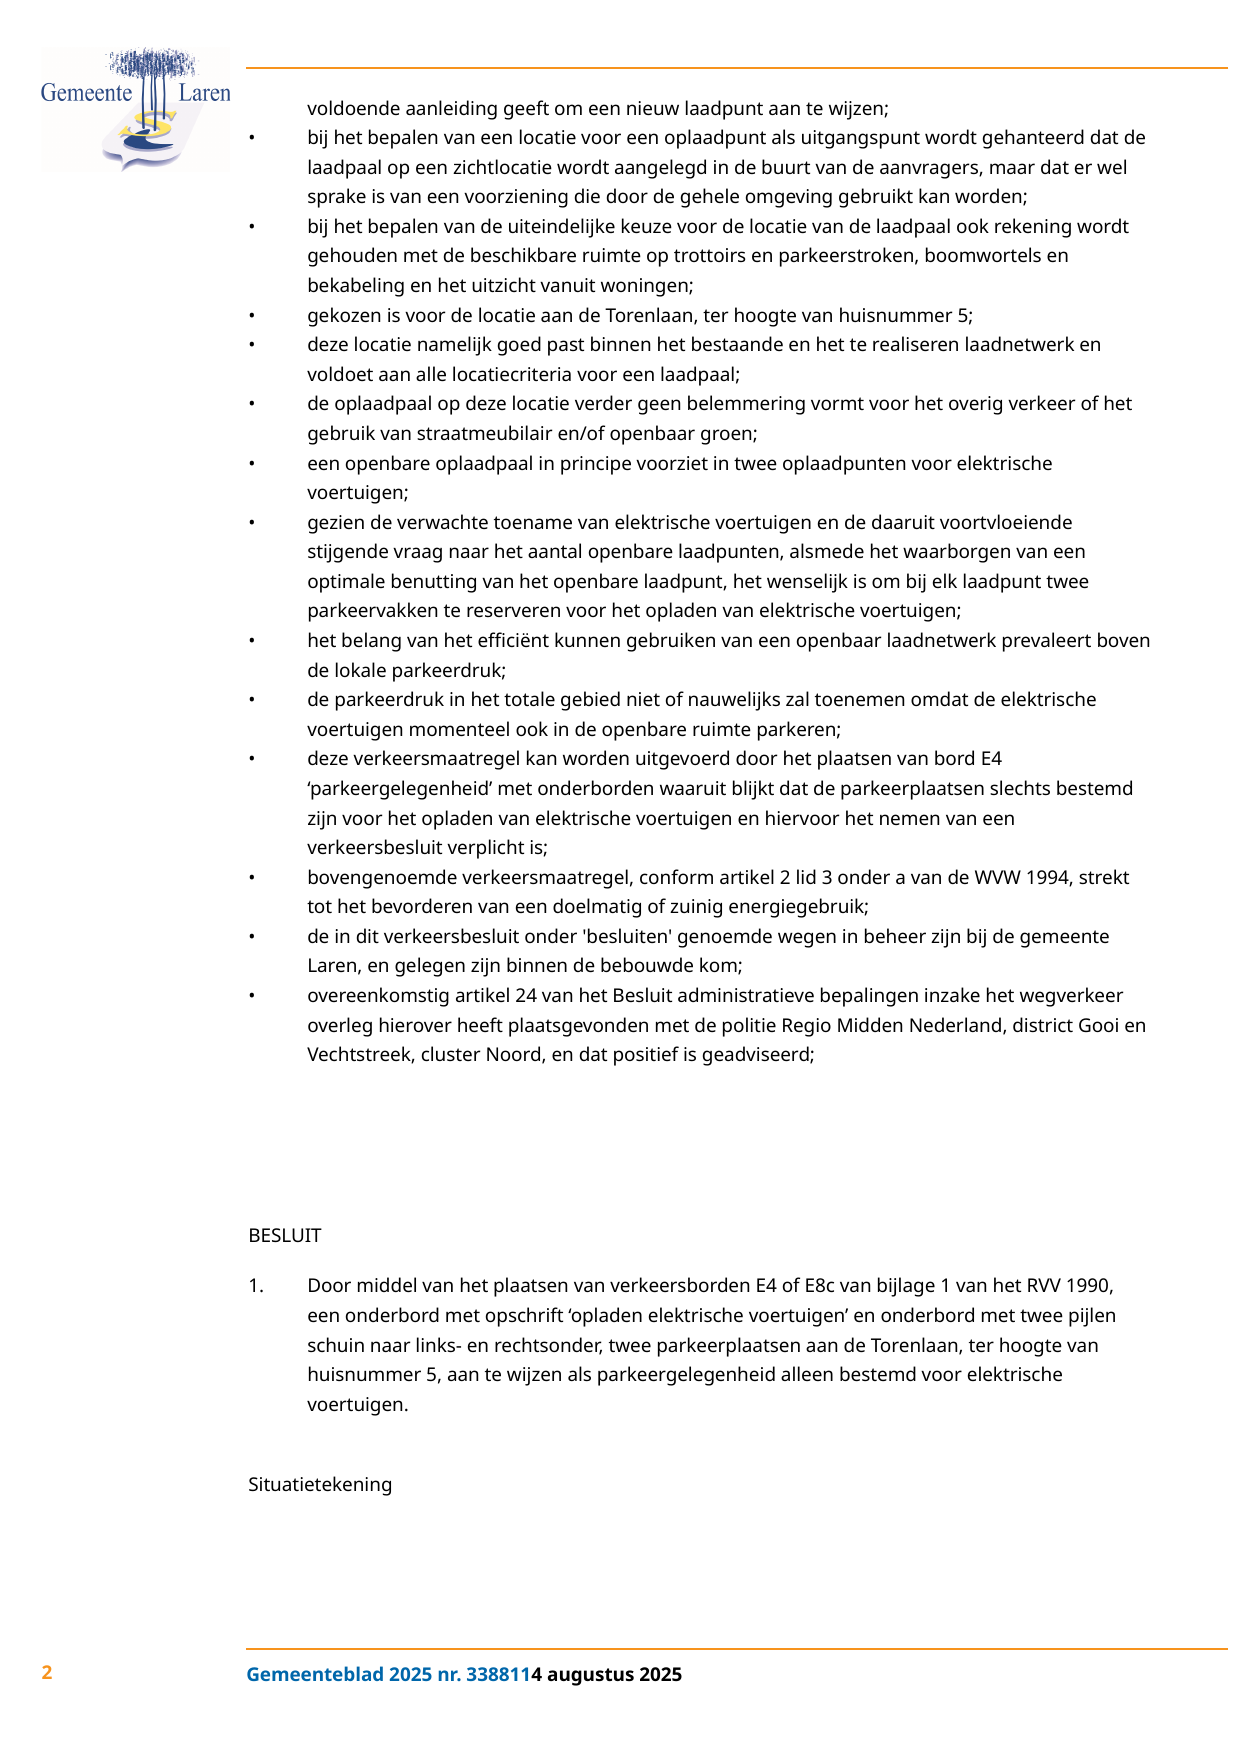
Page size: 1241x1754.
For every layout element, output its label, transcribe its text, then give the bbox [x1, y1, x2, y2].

list bovengenoemde verkeersmaatregel, conform artikel 2 lid 3 onder a van de WVW 1994, strekt tot het bevorderen van een doelmatig of zuinig energiegebruik; [248, 864, 1152, 919]
list gekozen is voor de locatie aan de Torenlaan, ter hoogte van huisnummer 5; [248, 302, 1152, 328]
list de in dit verkeersbesluit onder 'besluiten' genoemde wegen in beheer zijn bij de gemeente Laren, en gelegen zijn binnen de bebouwde kom; [248, 923, 1152, 978]
list deze locatie namelijk goed past binnen het bestaande en het te realiseren laadnetwerk en voldoet aan alle locatiecriteria voor een laadpaal; [248, 331, 1152, 387]
list gezien de verwachte toename van elektrische voertuigen en de daaruit voortvloeiende stijgende vraag naar het aantal openbare laadpunten, alsmede het waarborgen van een optimale benutting van het openbare laadpunt, het wenselijk is om bij elk laadpunt twee parkeervakken te reserveren voor het opladen van elektrische voertuigen; [248, 509, 1152, 623]
list een openbare oplaadpaal in principe voorziet in twee oplaadpunten voor elektrische voertuigen; [248, 450, 1152, 505]
list bij het bepalen van de uiteindelijke keuze voor de locatie van de laadpaal ook rekening wordt gehouden met de beschikbare ruimte op trottoirs en parkeerstroken, boomwortels en bekabeling en het uitzicht vanuit woningen; [248, 213, 1152, 298]
list overeenkomstig artikel 24 van het Besluit administratieve bepalingen inzake het wegverkeer overleg hierover heeft plaatsgevonden met de politie Regio Midden Nederland, district Gooi en Vechtstreek, cluster Noord, en dat positief is geadviseerd; [248, 982, 1152, 1067]
list de oplaadpaal op deze locatie verder geen belemmering vormt voor het overig verkeer of het gebruik van straatmeubilair en/of openbaar groen; [248, 391, 1152, 446]
text BESLUIT [248, 1222, 1152, 1248]
list bij het bepalen van een locatie voor een oplaadpunt als uitgangspunt wordt gehanteerd dat de laadpaal op een zichtlocatie wordt aangelegd in de buurt van de aanvragers, maar dat er wel sprake is van een voorziening die door de gehele omgeving gebruikt kan worden; [248, 124, 1152, 209]
text Situatietekening [248, 1471, 1152, 1497]
list het belang van het efficiënt kunnen gebruiken van een openbaar laadnetwerk prevaleert boven de lokale parkeerdruk; [248, 627, 1152, 683]
list de parkeerdruk in het totale gebied niet of nauwelijks zal toenemen omdat de elektrische voertuigen momenteel ook in de openbare ruimte parkeren; [248, 686, 1152, 742]
list deze verkeersmaatregel kan worden uitgevoerd door het plaatsen van bord E4 ‘parkeergelegenheid’ met onderborden waaruit blijkt dat de parkeerplaatsen slechts bestemd zijn voor het opladen van elektrische voertuigen en hiervoor het nemen van een verkeersbesluit verplicht is; [248, 746, 1152, 860]
list Door middel van het plaatsen van verkeersborden E4 of E8c van bijlage 1 van het RVV 1990, een onderbord met opschrift ‘opladen elektrische voertuigen’ en onderbord met twee pijlen schuin naar links- en rechtsonder, twee parkeerplaatsen aan de Torenlaan, ter hoogte van huisnummer 5, aan te wijzen als parkeergelegenheid alleen bestemd voor elektrische voertuigen. [248, 1273, 1152, 1417]
picture [41, 47, 231, 172]
list voldoende aanleiding geeft om een nieuw laadpunt aan te wijzen; [248, 95, 1152, 121]
